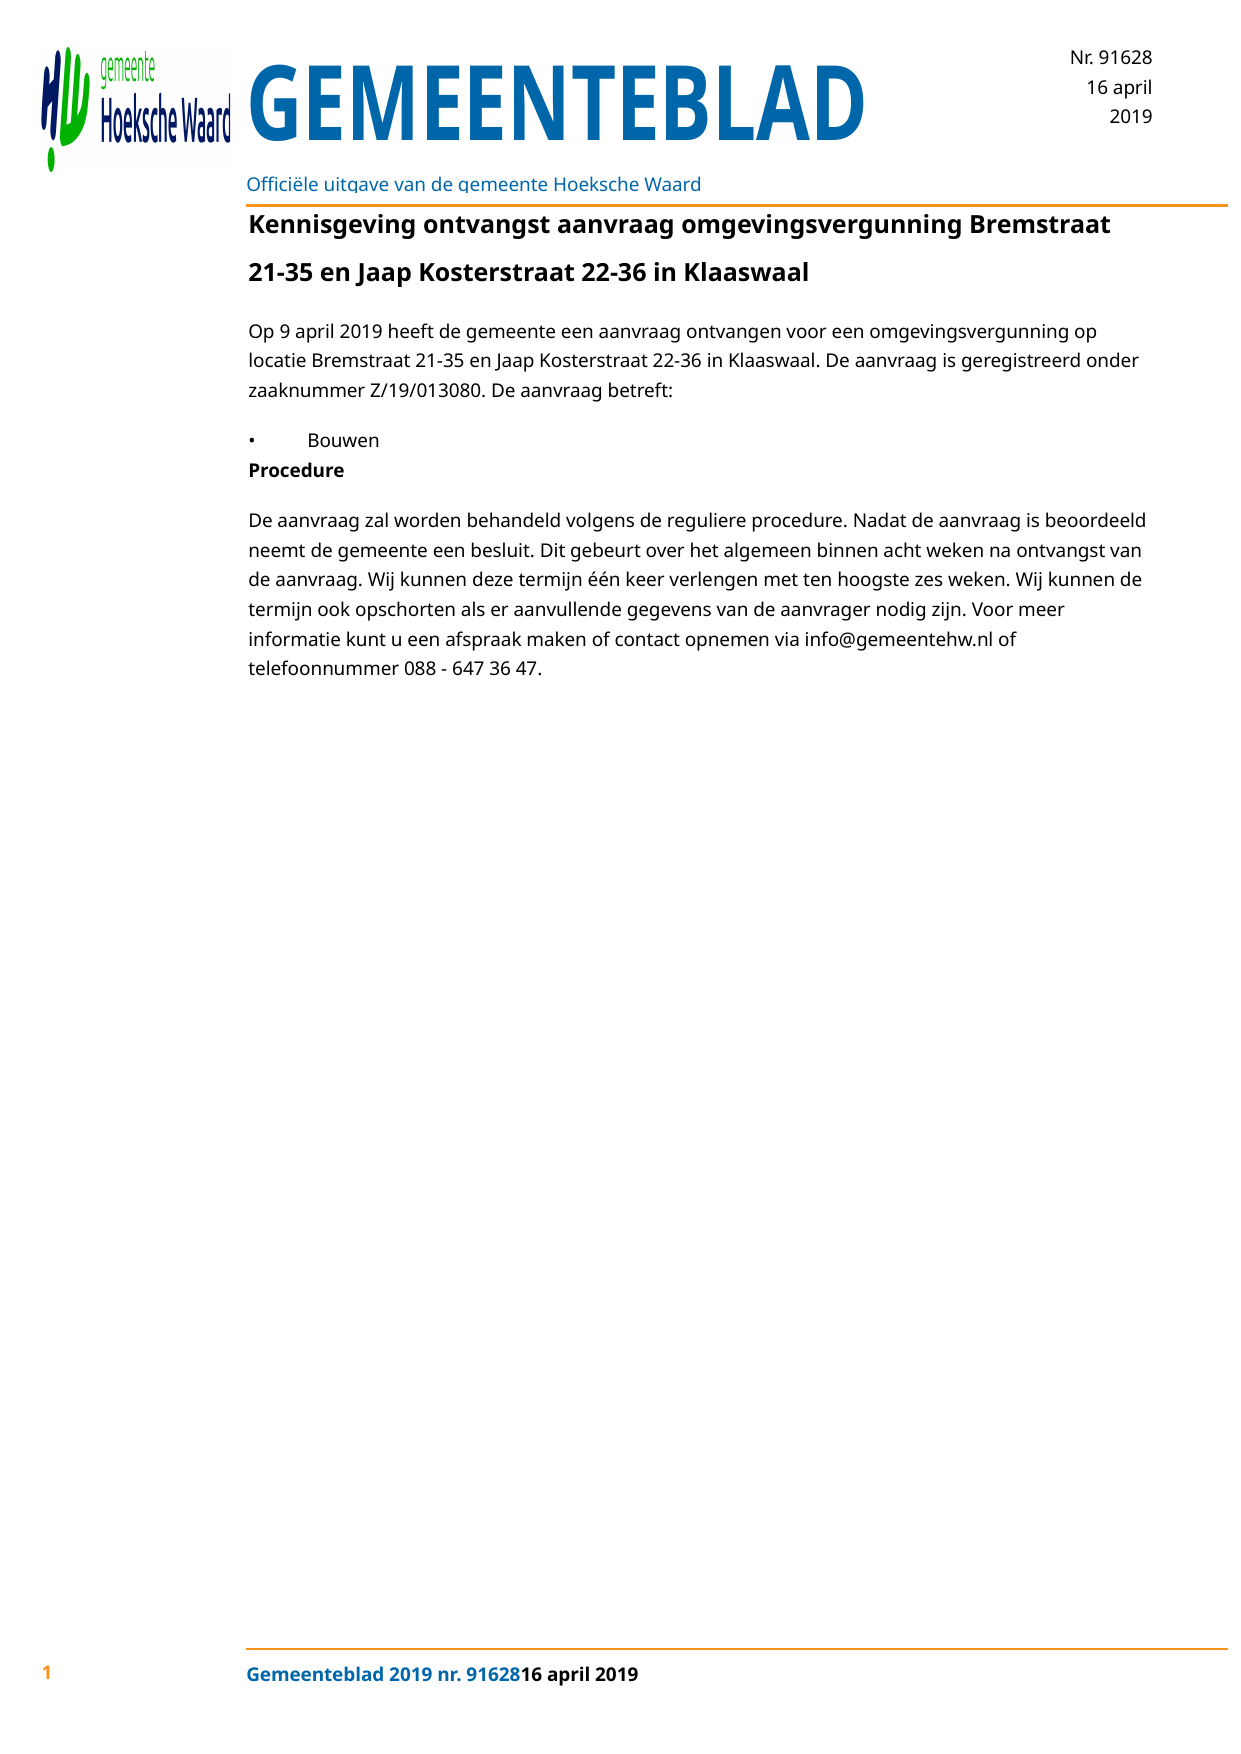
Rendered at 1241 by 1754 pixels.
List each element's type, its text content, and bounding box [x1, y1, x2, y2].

list Bouwen [248, 427, 1152, 453]
text Procedure [248, 457, 1152, 483]
text Op 9 april 2019 heeft de gemeente een aanvraag ontvangen voor een omgevingsvergunning op locatie Bremstraat 21-35 en Jaap Kosterstraat 22-36 in Klaaswaal. De aanvraag is geregistreerd onder zaaknummer Z/19/013080. De aanvraag betreft: [248, 318, 1152, 403]
text Kennisgeving ontvangst aanvraag omgevingsvergunning Bremstraat 21-35 en Jaap Kosterstraat 22-36 in Klaaswaal [248, 207, 1152, 288]
picture [41, 47, 231, 172]
text De aanvraag zal worden behandeld volgens de reguliere procedure. Nadat de aanvraag is beoordeeld neemt de gemeente een besluit. Dit gebeurt over het algemeen binnen acht weken na ontvangst van de aanvraag. Wij kunnen deze termijn één keer verlengen met ten hoogste zes weken. Wij kunnen de termijn ook opschorten als er aanvullende gegevens van de aanvrager nodig zijn. Voor meer informatie kunt u een afspraak maken of contact opnemen via info@gemeentehw.nl of telefoonnummer 088 - 647 36 47. [248, 507, 1152, 681]
